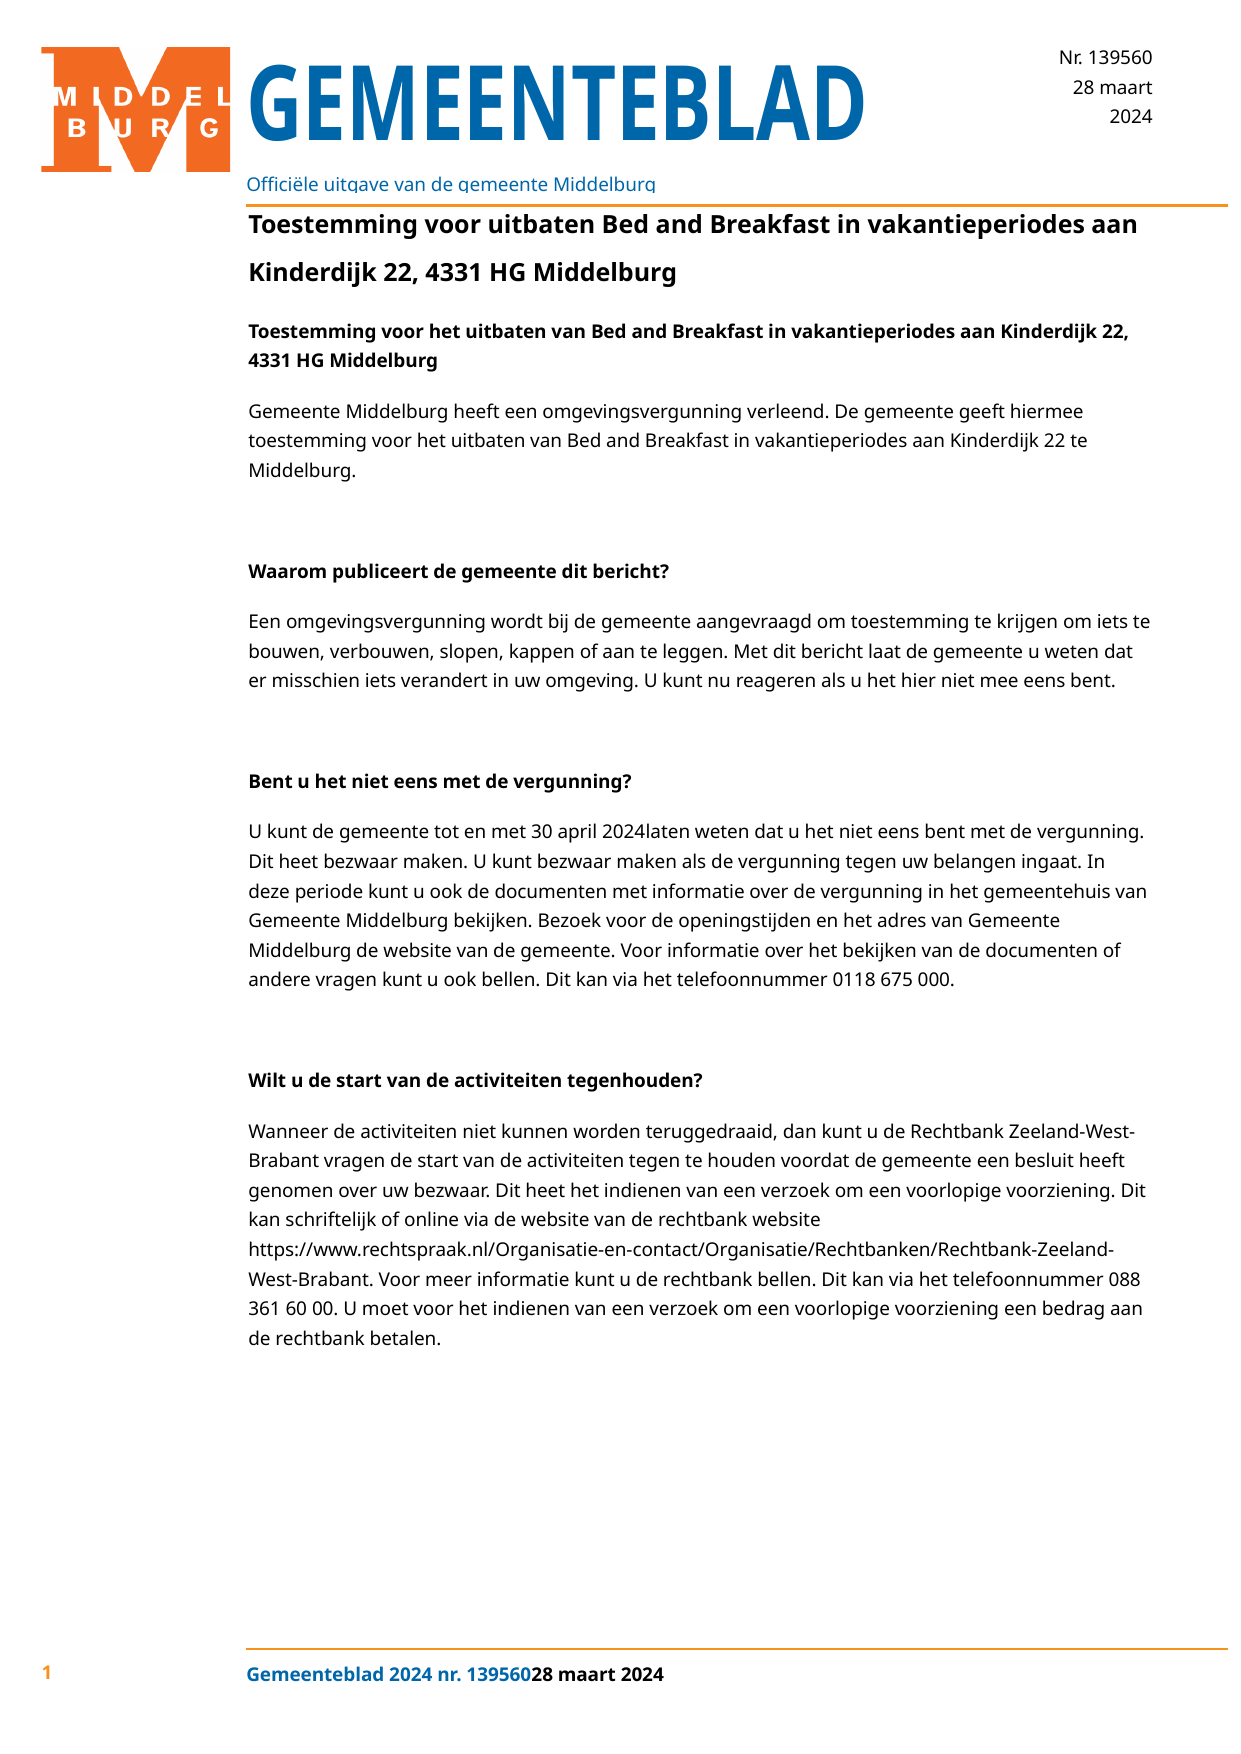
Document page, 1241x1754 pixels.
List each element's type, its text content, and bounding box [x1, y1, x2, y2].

text Toestemming voor het uitbaten van Bed and Breakfast in vakantieperiodes aan Kinderdijk 22, 4331 HG Middelburg [248, 318, 1152, 373]
text Gemeente Middelburg heeft een omgevingsvergunning verleend. De gemeente geeft hiermee toestemming voor het uitbaten van Bed and Breakfast in vakantieperiodes aan Kinderdijk 22 te Middelburg. [248, 398, 1152, 483]
text Bent u het niet eens met de vergunning? [248, 768, 1152, 794]
picture [41, 47, 231, 172]
text Wilt u de start van de activiteiten tegenhouden? [248, 1067, 1152, 1093]
text U kunt de gemeente tot en met 30 april 2024laten weten dat u het niet eens bent met de vergunning. Dit heet bezwaar maken. U kunt bezwaar maken als de vergunning tegen uw belangen ingaat. In deze periode kunt u ook de documenten met informatie over de vergunning in het gemeentehuis van Gemeente Middelburg bekijken. Bezoek voor de openingstijden en het adres van Gemeente Middelburg de website van de gemeente. Voor informatie over het bekijken van de documenten of andere vragen kunt u ook bellen. Dit kan via het telefoonnummer 0118 675 000. [248, 819, 1152, 992]
text Een omgevingsvergunning wordt bij de gemeente aangevraagd om toestemming te krijgen om iets te bouwen, verbouwen, slopen, kappen of aan te leggen. Met dit bericht laat de gemeente u weten dat er misschien iets verandert in uw omgeving. U kunt nu reageren als u het hier niet mee eens bent. [248, 608, 1152, 693]
text Wanneer de activiteiten niet kunnen worden teruggedraaid, dan kunt u de Rechtbank Zeeland-West-Brabant vragen de start van de activiteiten tegen te houden voordat de gemeente een besluit heeft genomen over uw bezwaar. Dit heet het indienen van een verzoek om een voorlopige voorziening. Dit kan schriftelijk of online via de website van de rechtbank website https://www.rechtspraak.nl/Organisatie-en-contact/Organisatie/Rechtbanken/Rechtbank-Zeeland-West-Brabant. Voor meer informatie kunt u de rechtbank bellen. Dit kan via het telefoonnummer 088 361 60 00. U moet voor het indienen van een verzoek om een voorlopige voorziening een bedrag aan de rechtbank betalen. [248, 1118, 1152, 1351]
text Waarom publiceert de gemeente dit bericht? [248, 558, 1152, 584]
text Toestemming voor uitbaten Bed and Breakfast in vakantieperiodes aan Kinderdijk 22, 4331 HG Middelburg [248, 207, 1152, 288]
